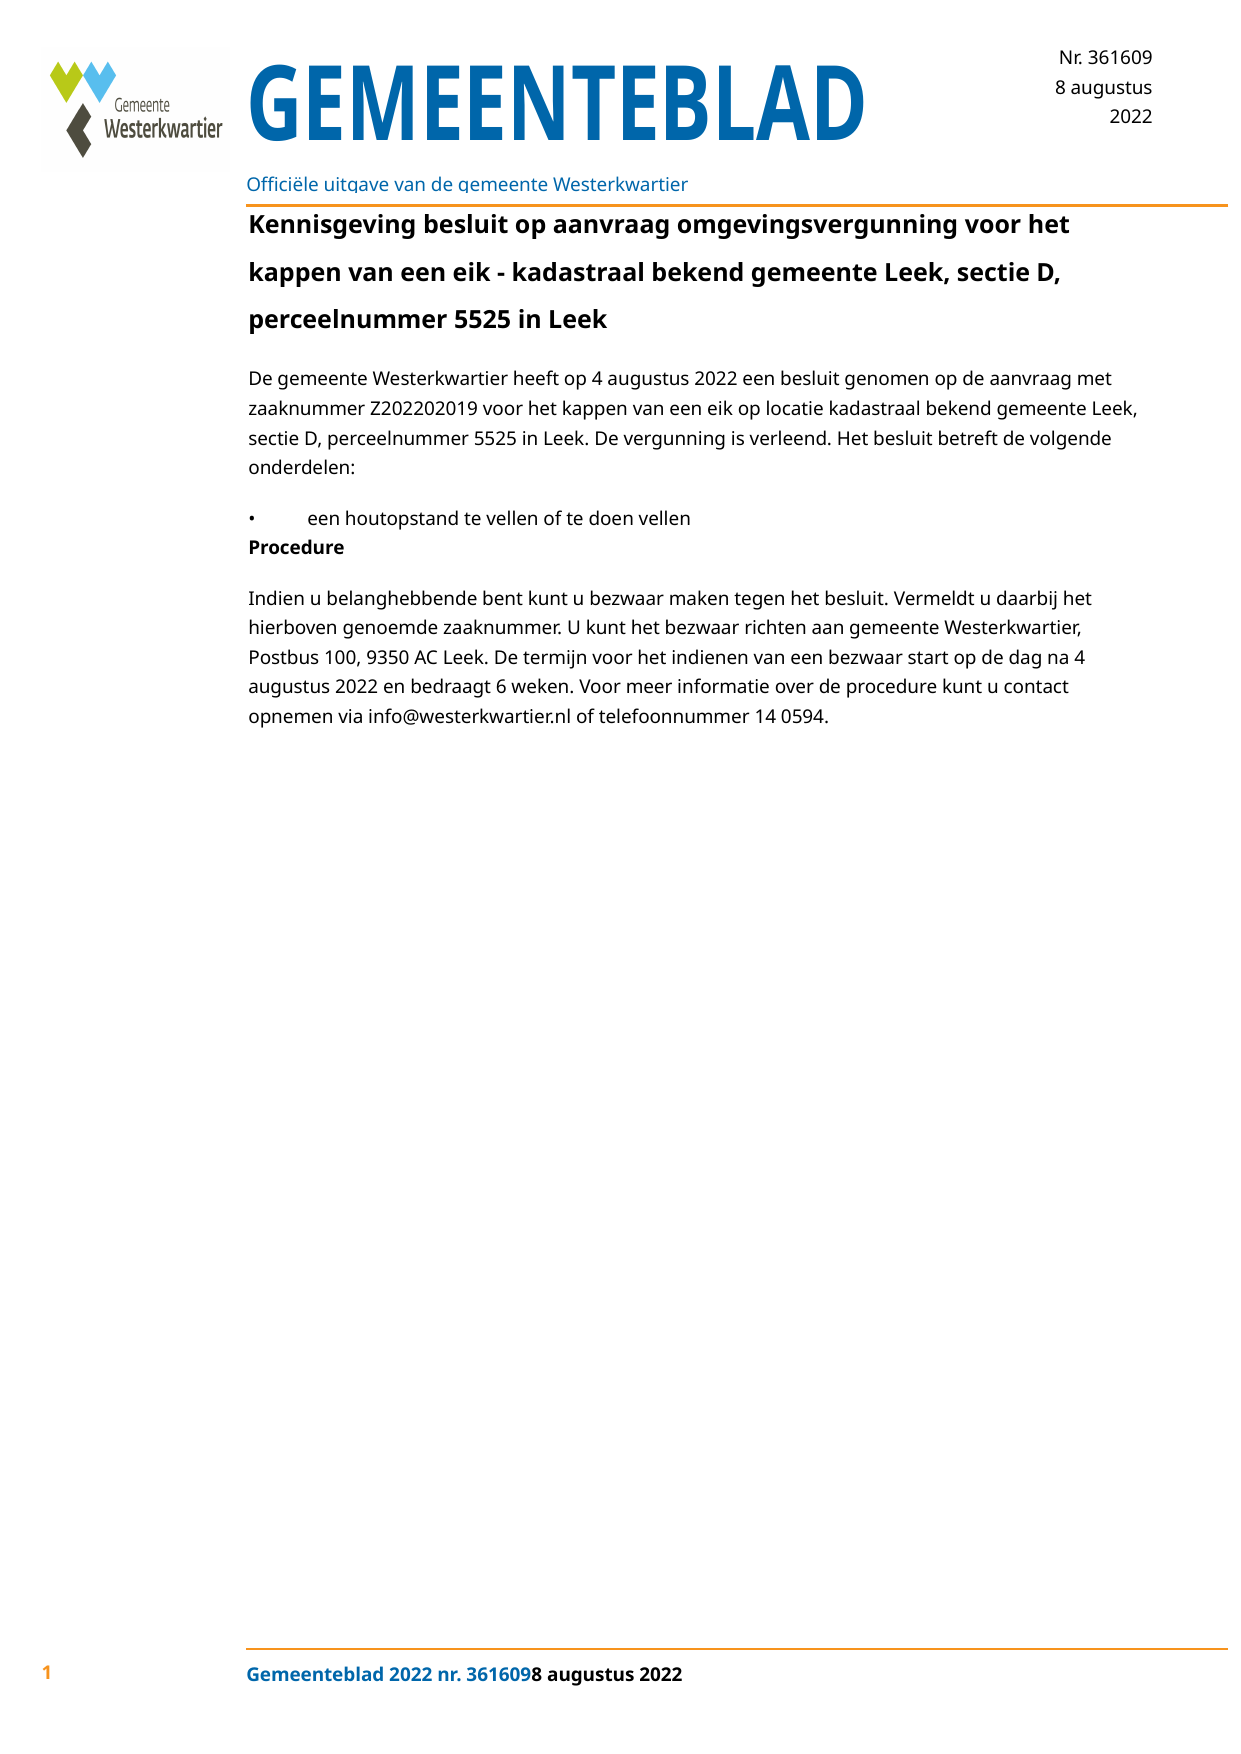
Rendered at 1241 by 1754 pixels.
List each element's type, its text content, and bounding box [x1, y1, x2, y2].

text Procedure [248, 534, 1152, 560]
list een houtopstand te vellen of te doen vellen [248, 505, 1152, 530]
picture [41, 47, 231, 172]
text Indien u belanghebbende bent kunt u bezwaar maken tegen het besluit. Vermeldt u daarbij het hierboven genoemde zaaknummer. U kunt het bezwaar richten aan gemeente Westerkwartier, Postbus 100, 9350 AC Leek. De termijn voor het indienen van een bezwaar start op de dag na 4 augustus 2022 en bedraagt 6 weken. Voor meer informatie over de procedure kunt u contact opnemen via info@westerkwartier.nl of telefoonnummer 14 0594. [248, 585, 1152, 729]
text Kennisgeving besluit op aanvraag omgevingsvergunning voor het kappen van een eik - kadastraal bekend gemeente Leek, sectie D, perceelnummer 5525 in Leek [248, 207, 1152, 336]
text De gemeente Westerkwartier heeft op 4 augustus 2022 een besluit genomen op de aanvraag met zaaknummer Z202202019 voor het kappen van een eik op locatie kadastraal bekend gemeente Leek, sectie D, perceelnummer 5525 in Leek. De vergunning is verleend. Het besluit betreft de volgende onderdelen: [248, 366, 1152, 480]
